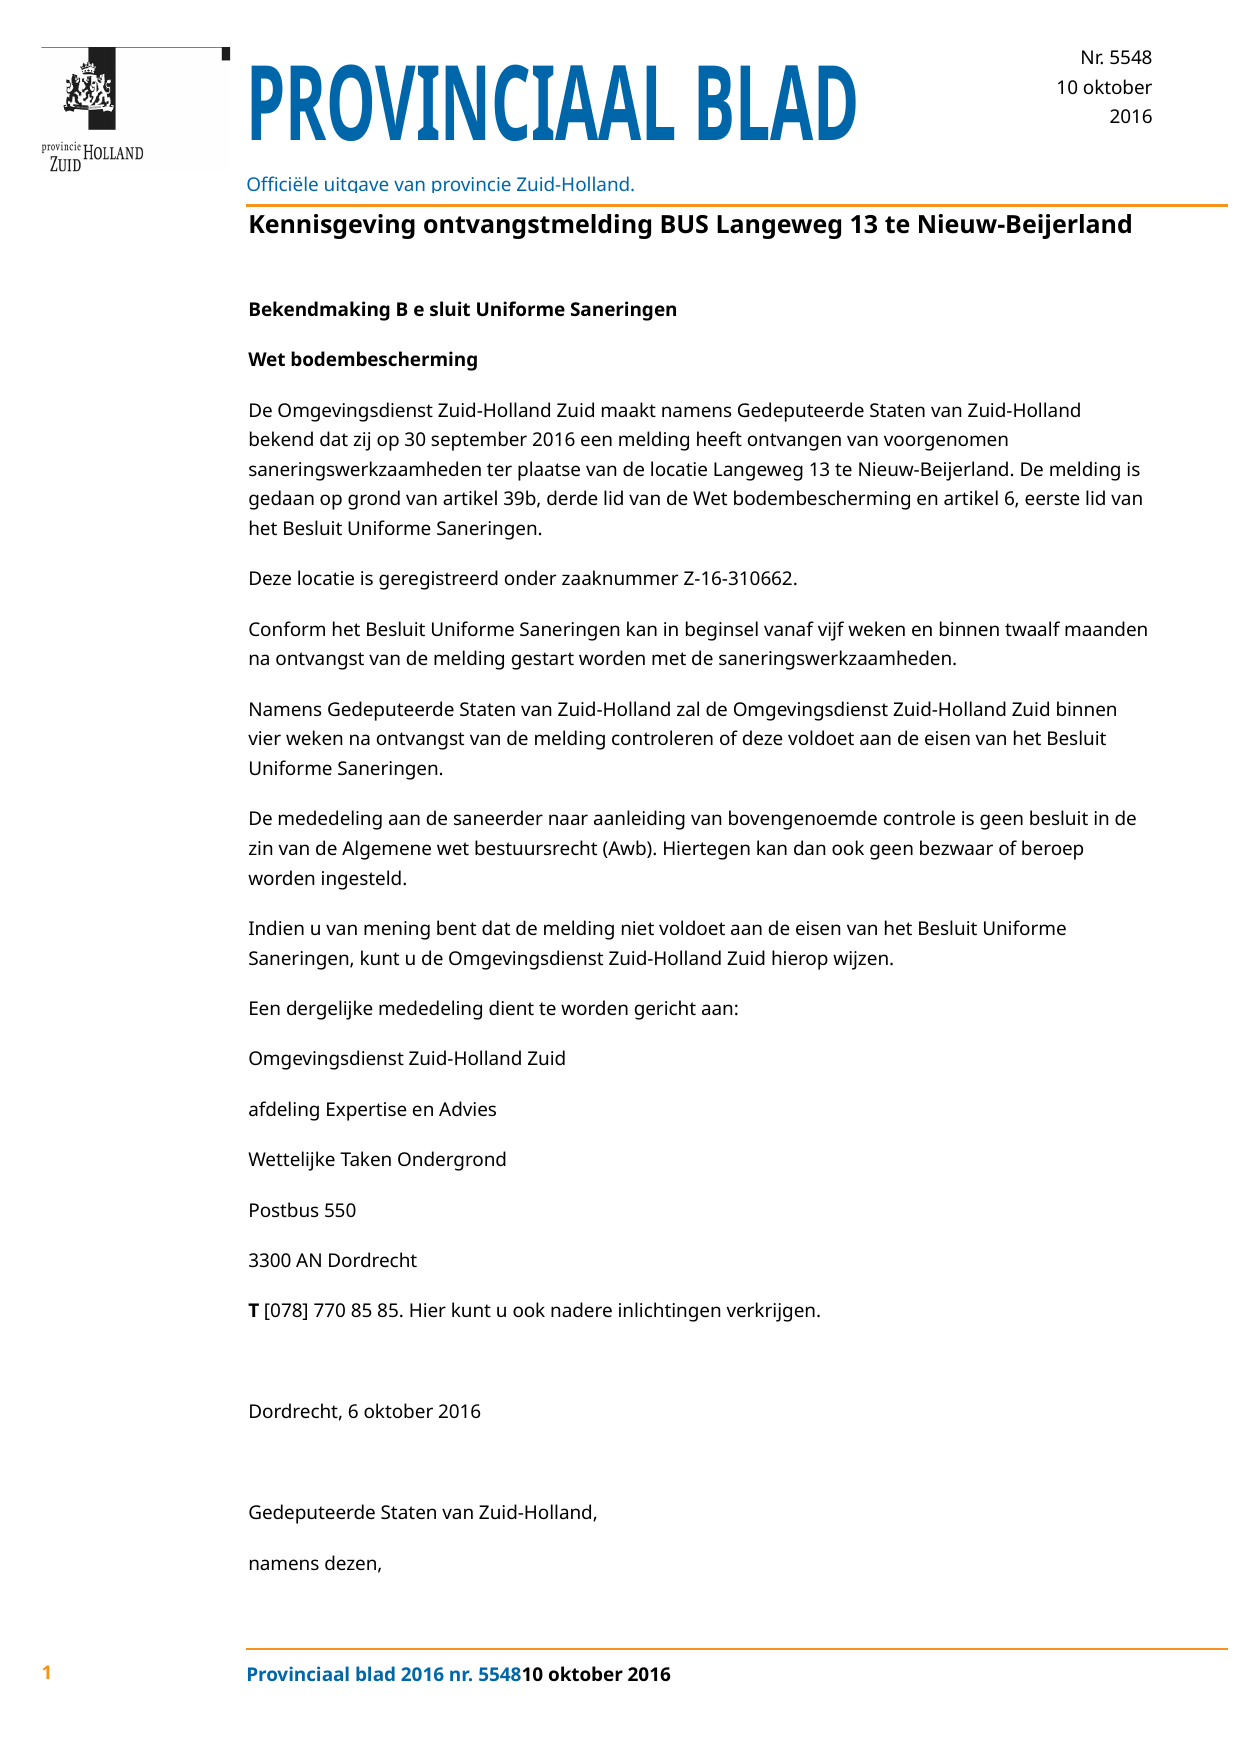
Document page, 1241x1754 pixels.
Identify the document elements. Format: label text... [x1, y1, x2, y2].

text Postbus 550 [248, 1197, 1152, 1223]
text Een dergelijke mededeling dient te worden gericht aan: [248, 995, 1152, 1021]
text Bekendmaking B e sluit Uniforme Saneringen [248, 296, 1152, 322]
text namens dezen, [248, 1550, 1152, 1576]
text Wet bodembescherming [248, 346, 1152, 372]
text Kennisgeving ontvangstmelding BUS Langeweg 13 te Nieuw-Beijerland [248, 207, 1152, 241]
text Dordrecht, 6 oktober 2016 [248, 1398, 1152, 1424]
text Deze locatie is geregistreerd onder zaaknummer Z-16-310662. [248, 566, 1152, 591]
text afdeling Expertise en Advies [248, 1096, 1152, 1122]
text Wettelijke Taken Ondergrond [248, 1146, 1152, 1172]
text Gedeputeerde Staten van Zuid-Holland, [248, 1499, 1152, 1525]
text Omgevingsdienst Zuid-Holland Zuid [248, 1046, 1152, 1071]
text Namens Gedeputeerde Staten van Zuid-Holland zal de Omgevingsdienst Zuid-Holland Zuid binnen vier weken na ontvangst van de melding controleren of deze voldoet aan de eisen van het Besluit Uniforme Saneringen. [248, 696, 1152, 781]
text De Omgevingsdienst Zuid-Holland Zuid maakt namens Gedeputeerde Staten van Zuid-Holland bekend dat zij op 30 september 2016 een melding heeft ontvangen van voorgenomen saneringswerkzaamheden ter plaatse van de locatie Langeweg 13 te Nieuw-Beijerland. De melding is gedaan op grond van artikel 39b, derde lid van de Wet bodembescherming en artikel 6, eerste lid van het Besluit Uniforme Saneringen. [248, 397, 1152, 541]
picture [41, 47, 231, 172]
text 3300 AN Dordrecht [248, 1247, 1152, 1273]
text Indien u van mening bent dat de melding niet voldoet aan de eisen van het Besluit Uniforme Saneringen, kunt u de Omgevingsdienst Zuid-Holland Zuid hierop wijzen. [248, 915, 1152, 971]
text Conform het Besluit Uniforme Saneringen kan in beginsel vanaf vijf weken en binnen twaalf maanden na ontvangst van de melding gestart worden met de saneringswerkzaamheden. [248, 616, 1152, 671]
text De mededeling aan de saneerder naar aanleiding van bovengenoemde controle is geen besluit in de zin van de Algemene wet bestuursrecht (Awb). Hiertegen kan dan ook geen bezwaar of beroep worden ingesteld. [248, 806, 1152, 891]
text T [078] 770 85 85. Hier kunt u ook nadere inlichtingen verkrijgen. [248, 1298, 1152, 1323]
